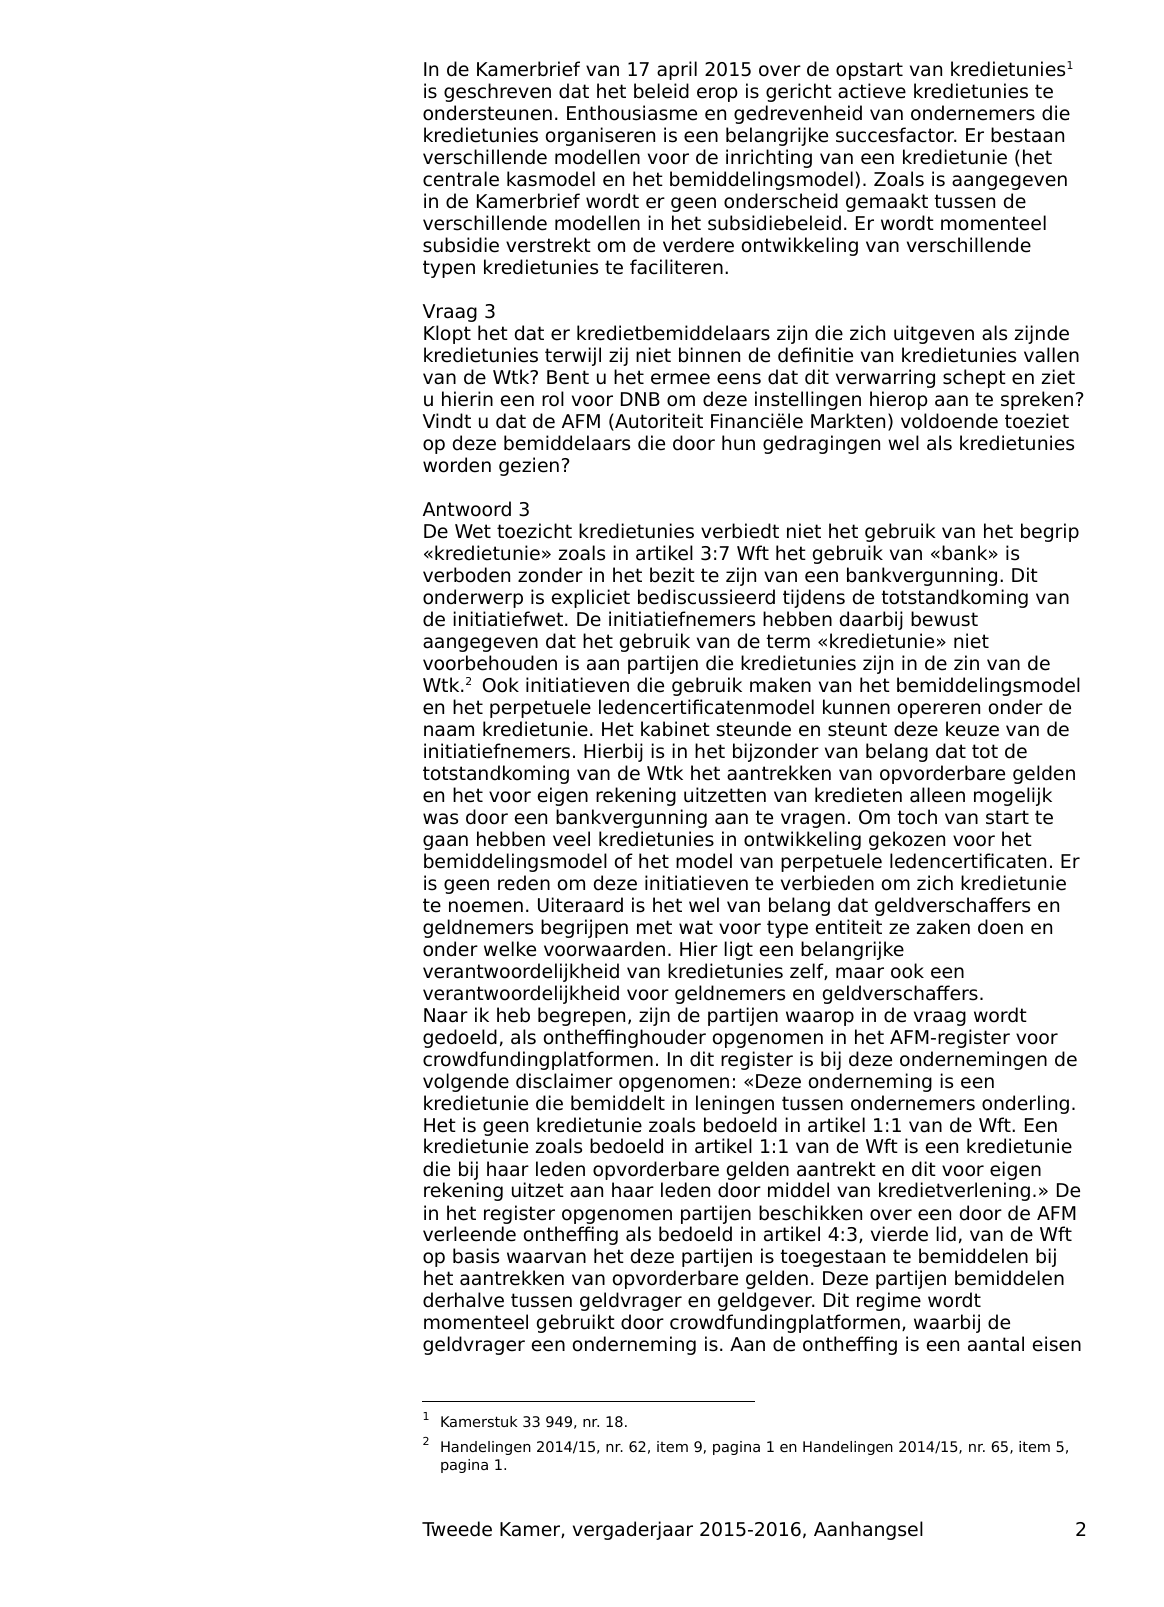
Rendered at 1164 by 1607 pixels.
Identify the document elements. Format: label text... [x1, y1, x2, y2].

text In de Kamerbrief van 17 april 2015 over de opstart van kredietunies is geschreven dat het beleid erop is gericht actieve kredietunies te ondersteunen. Enthousiasme en gedrevenheid van ondernemers die kredietunies organiseren is een belangrijke succesfactor. Er bestaan verschillende modellen voor de inrichting van een kredietunie (het centrale kasmodel en het bemiddelingsmodel). Zoals is aangegeven in de Kamerbrief wordt er geen onderscheid gemaakt tussen de verschillende modellen in het subsidiebeleid. Er wordt momenteel subsidie verstrekt om de verdere ontwikkeling van verschillende typen kredietunies te faciliteren. [422, 59, 1087, 279]
text Klopt het dat er kredietbemiddelaars zijn die zich uitgeven als zijnde kredietunies terwijl zij niet binnen de definitie van kredietunies vallen van de Wtk? Bent u het ermee eens dat dit verwarring schept en ziet u hierin een rol voor DNB om deze instellingen hierop aan te spreken? Vindt u dat de AFM (Autoriteit Financiële Markten) voldoende toeziet op deze bemiddelaars die door hun gedragingen wel als kredietunies worden gezien? [422, 323, 1087, 477]
text Kamerstuk 33 949, nr. 18. [422, 1410, 1087, 1432]
text Antwoord 3 [422, 499, 1087, 521]
text Naar ik heb begrepen, zijn de partijen waarop in de vraag wordt gedoeld, als ontheffinghouder opgenomen in het AFM-register voor crowdfundingplatformen. In dit register is bij deze ondernemingen de volgende disclaimer opgenomen: «Deze onderneming is een kredietunie die bemiddelt in leningen tussen ondernemers onderling. Het is geen kredietunie zoals bedoeld in artikel 1:1 van de Wft. Een kredietunie zoals bedoeld in artikel 1:1 van de Wft is een kredietunie die bij haar leden opvorderbare gelden aantrekt en dit voor eigen rekening uitzet aan haar leden door middel van kredietverlening.» De in het register opgenomen partijen beschikken over een door de AFM verleende ontheffing als bedoeld in artikel 4:3, vierde lid, van de Wft op basis waarvan het deze partijen is toegestaan te bemiddelen bij het aantrekken van opvorderbare gelden. Deze partijen bemiddelen derhalve tussen geldvrager en geldgever. Dit regime wordt momenteel gebruikt door crowdfundingplatformen, waarbij de geldvrager een onderneming is. Aan de ontheffing is een aantal eisen [422, 1004, 1087, 1356]
text De Wet toezicht kredietunies verbiedt niet het gebruik van het begrip «kredietunie» zoals in artikel 3:7 Wft het gebruik van «bank» is verboden zonder in het bezit te zijn van een bankvergunning. Dit onderwerp is expliciet bediscussieerd tijdens de totstandkoming van de initiatiefwet. De initiatiefnemers hebben daarbij bewust aangegeven dat het gebruik van de term «kredietunie» niet voorbehouden is aan partijen die kredietunies zijn in de zin van de Wtk. Ook initiatieven die gebruik maken van het bemiddelingsmodel en het perpetuele ledencertificatenmodel kunnen opereren onder de naam kredietunie. Het kabinet steunde en steunt deze keuze van de initiatiefnemers. Hierbij is in het bijzonder van belang dat tot de totstandkoming van de Wtk het aantrekken van opvorderbare gelden en het voor eigen rekening uitzetten van kredieten alleen mogelijk was door een bankvergunning aan te vragen. Om toch van start te gaan hebben veel kredietunies in ontwikkeling gekozen voor het bemiddelingsmodel of het model van perpetuele ledencertificaten. Er is geen reden om deze initiatieven te verbieden om zich kredietunie te noemen. Uiteraard is het wel van belang dat geldverschaffers en geldnemers begrijpen met wat voor type entiteit ze zaken doen en onder welke voorwaarden. Hier ligt een belangrijke verantwoordelijkheid van kredietunies zelf, maar ook een verantwoordelijkheid voor geldnemers en geldverschaffers. [422, 521, 1087, 1004]
text Vraag 3 [422, 301, 1087, 323]
text Handelingen 2014/15, nr. 62, item 9, pagina 1 en Handelingen 2014/15, nr. 65, item 5, pagina 1. [422, 1435, 1087, 1474]
